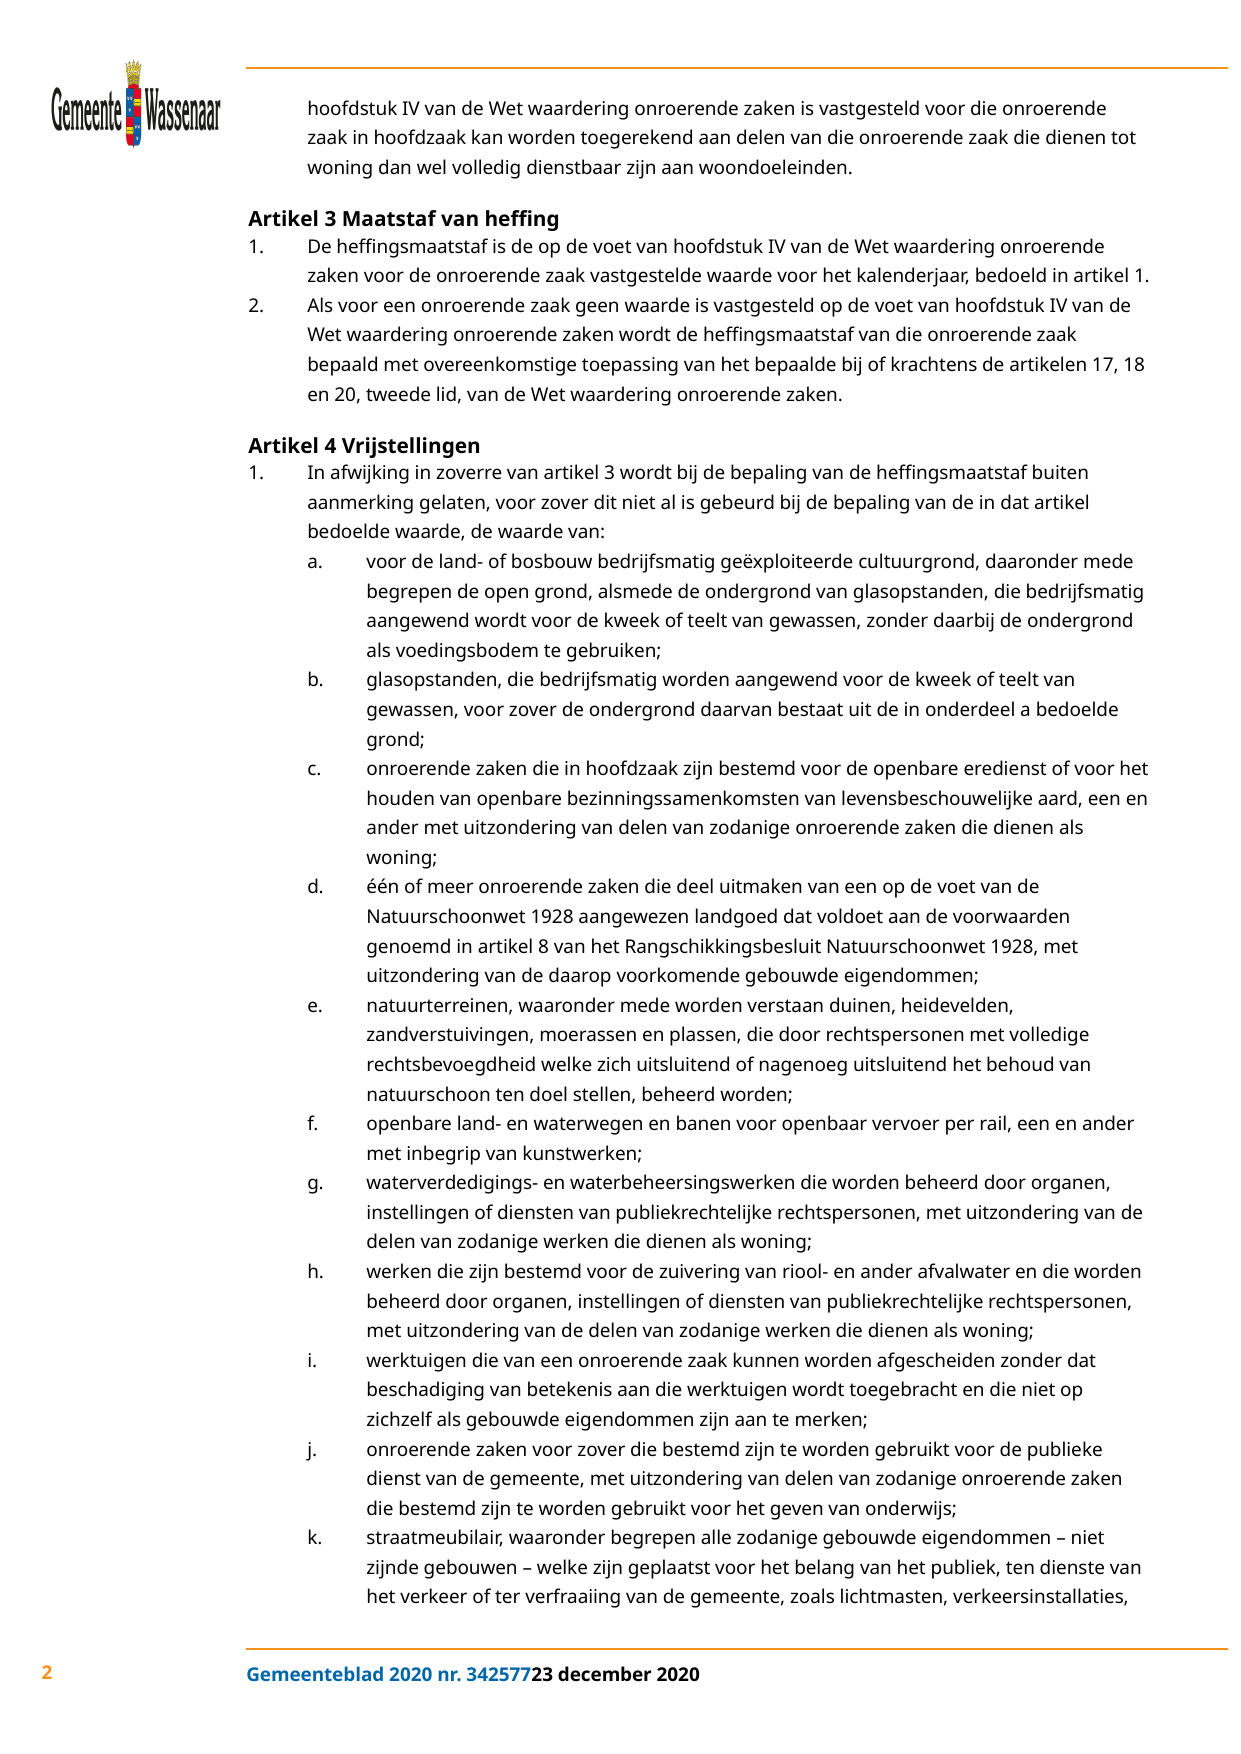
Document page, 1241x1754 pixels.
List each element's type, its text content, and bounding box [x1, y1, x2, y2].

list Als voor een onroerende zaak geen waarde is vastgesteld op de voet van hoofdstuk IV van de Wet waardering onroerende zaken wordt de heffingsmaatstaf van die onroerende zaak bepaald met overeenkomstige toepassing van het bepaalde bij of krachtens de artikelen 17, 18 en 20, tweede lid, van de Wet waardering onroerende zaken. [248, 292, 1152, 406]
text Artikel 3 Maatstaf van heffing [248, 204, 1152, 233]
list straatmeubilair, waaronder begrepen alle zodanige gebouwde eigendommen – niet zijnde gebouwen – welke zijn geplaatst voor het belang van het publiek, ten dienste van het verkeer of ter verfraaiing van de gemeente, zoals lichtmasten, verkeersinstallaties, [307, 1524, 1152, 1609]
list voor de land- of bosbouw bedrijfsmatig geëxploiteerde cultuurgrond, daaronder mede begrepen de open grond, alsmede de ondergrond van glasopstanden, die bedrijfsmatig aangewend wordt voor de kweek of teelt van gewassen, zonder daarbij de ondergrond als voedingsbodem te gebruiken; [307, 548, 1152, 663]
list onroerende zaken die in hoofdzaak zijn bestemd voor de openbare eredienst of voor het houden van openbare bezinningssamenkomsten van levensbeschouwelijke aard, een en ander met uitzondering van delen van zodanige onroerende zaken die dienen als woning; [307, 755, 1152, 870]
list natuurterreinen, waaronder mede worden verstaan duinen, heidevelden, zandverstuivingen, moerassen en plassen, die door rechtspersonen met volledige rechtsbevoegdheid welke zich uitsluitend of nagenoeg uitsluitend het behoud van natuurschoon ten doel stellen, beheerd worden; [307, 992, 1152, 1107]
list De heffingsmaatstaf is de op de voet van hoofdstuk IV van de Wet waardering onroerende zaken voor de onroerende zaak vastgestelde waarde voor het kalenderjaar, bedoeld in artikel 1. [248, 233, 1152, 288]
list waterverdedigings- en waterbeheersingswerken die worden beheerd door organen, instellingen of diensten van publiekrechtelijke rechtspersonen, met uitzondering van de delen van zodanige werken die dienen als woning; [307, 1169, 1152, 1254]
list één of meer onroerende zaken die deel uitmaken van een op de voet van de Natuurschoonwet 1928 aangewezen landgoed dat voldoet aan de voorwaarden genoemd in artikel 8 van het Rangschikkingsbesluit Natuurschoonwet 1928, met uitzondering van de daarop voorkomende gebouwde eigendommen; [307, 874, 1152, 988]
list In afwijking in zoverre van artikel 3 wordt bij de bepaling van de heffingsmaatstaf buiten aanmerking gelaten, voor zover dit niet al is gebeurd bij de bepaling van de in dat artikel bedoelde waarde, de waarde van: [248, 459, 1152, 544]
list werken die zijn bestemd voor de zuivering van riool- en ander afvalwater en die worden beheerd door organen, instellingen of diensten van publiekrechtelijke rechtspersonen, met uitzondering van de delen van zodanige werken die dienen als woning; [307, 1258, 1152, 1343]
list onroerende zaken voor zover die bestemd zijn te worden gebruikt voor de publieke dienst van de gemeente, met uitzondering van delen van zodanige onroerende zaken die bestemd zijn te worden gebruikt voor het geven van onderwijs; [307, 1436, 1152, 1521]
picture [41, 47, 231, 172]
text Artikel 4 Vrijstellingen [248, 431, 1152, 459]
list glasopstanden, die bedrijfsmatig worden aangewend voor de kweek of teelt van gewassen, voor zover de ondergrond daarvan bestaat uit de in onderdeel a bedoelde grond; [307, 667, 1152, 752]
list hoofdstuk IV van de Wet waardering onroerende zaken is vastgesteld voor die onroerende zaak in hoofdzaak kan worden toegerekend aan delen van die onroerende zaak die dienen tot woning dan wel volledig dienstbaar zijn aan woondoeleinden. [248, 95, 1152, 180]
list openbare land- en waterwegen en banen voor openbaar vervoer per rail, een en ander met inbegrip van kunstwerken; [307, 1110, 1152, 1166]
list werktuigen die van een onroerende zaak kunnen worden afgescheiden zonder dat beschadiging van betekenis aan die werktuigen wordt toegebracht en die niet op zichzelf als gebouwde eigendommen zijn aan te merken; [307, 1347, 1152, 1432]
